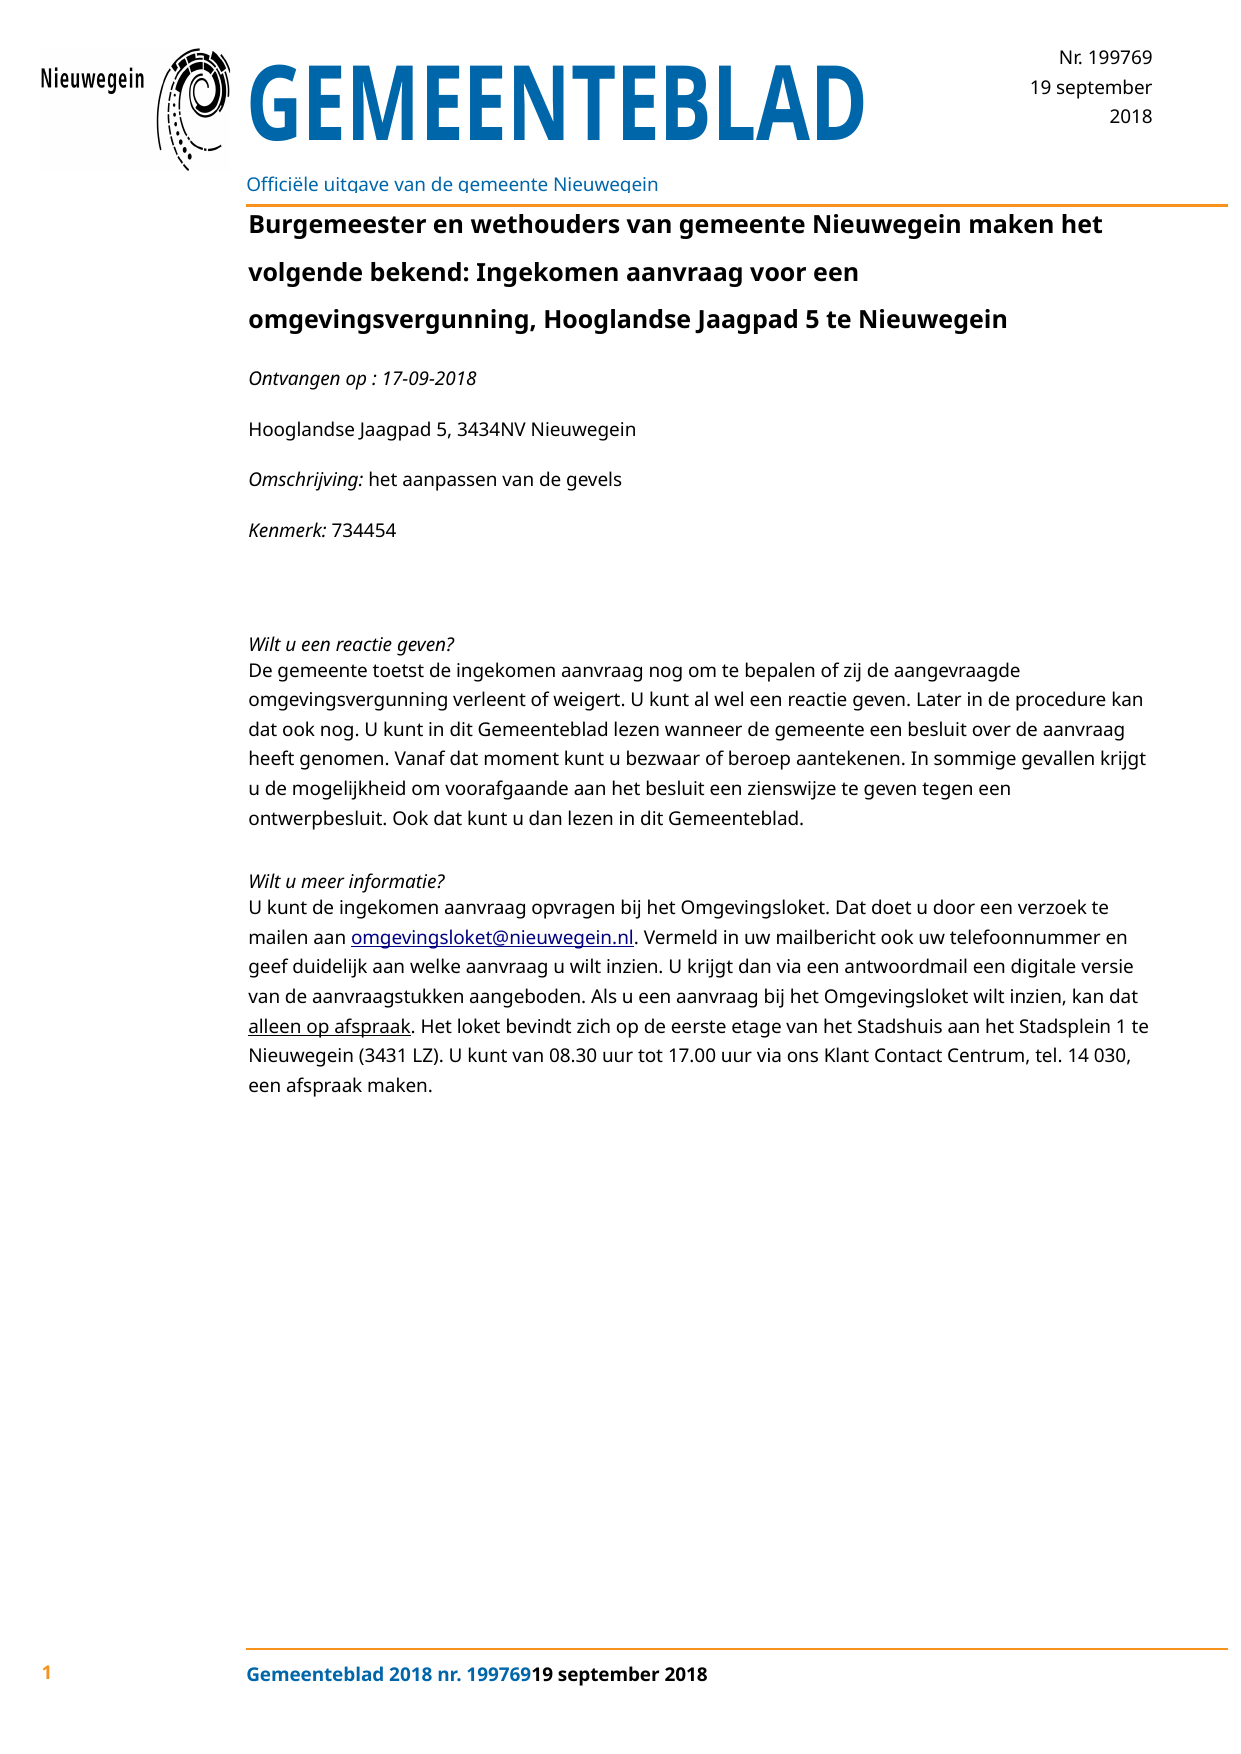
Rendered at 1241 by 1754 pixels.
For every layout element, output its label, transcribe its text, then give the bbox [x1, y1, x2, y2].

picture [41, 47, 231, 172]
text Burgemeester en wethouders van gemeente Nieuwegein maken het volgende bekend: Ingekomen aanvraag voor een omgevingsvergunning, Hooglandse Jaagpad 5 te Nieuwegein [248, 207, 1152, 336]
text Omschrijving: het aanpassen van de gevels [248, 466, 1152, 492]
text Wilt u meer informatie? [248, 869, 1152, 894]
text Ontvangen op : 17-09-2018 [248, 366, 1152, 391]
text U kunt de ingekomen aanvraag opvragen bij het Omgevingsloket. Dat doet u door een verzoek te mailen aan omgevingsloket@nieuwegein.nl. Vermeld in uw mailbericht ook uw telefoonnummer en geef duidelijk aan welke aanvraag u wilt inzien. U krijgt dan via een antwoordmail een digitale versie van de aanvraagstukken aangeboden. Als u een aanvraag bij het Omgevingsloket wilt inzien, kan dat alleen op afspraak. Het loket bevindt zich op de eerste etage van het Stadshuis aan het Stadsplein 1 te Nieuwegein (3431 LZ). U kunt van 08.30 uur tot 17.00 uur via ons Klant Contact Centrum, tel. 14 030, een afspraak maken. [248, 894, 1152, 1098]
text Kenmerk: 734454 [248, 517, 1152, 542]
text Wilt u een reactie geven? [248, 631, 1152, 657]
text Hooglandse Jaagpad 5, 3434NV Nieuwegein [248, 416, 1152, 442]
text De gemeente toetst de ingekomen aanvraag nog om te bepalen of zij de aangevraagde omgevingsvergunning verleent of weigert. U kunt al wel een reactie geven. Later in de procedure kan dat ook nog. U kunt in dit Gemeenteblad lezen wanneer de gemeente een besluit over de aanvraag heeft genomen. Vanaf dat moment kunt u bezwaar of beroep aantekenen. In sommige gevallen krijgt u de mogelijkheid om voorafgaande aan het besluit een zienswijze te geven tegen een ontwerpbesluit. Ook dat kunt u dan lezen in dit Gemeenteblad. [248, 657, 1152, 831]
